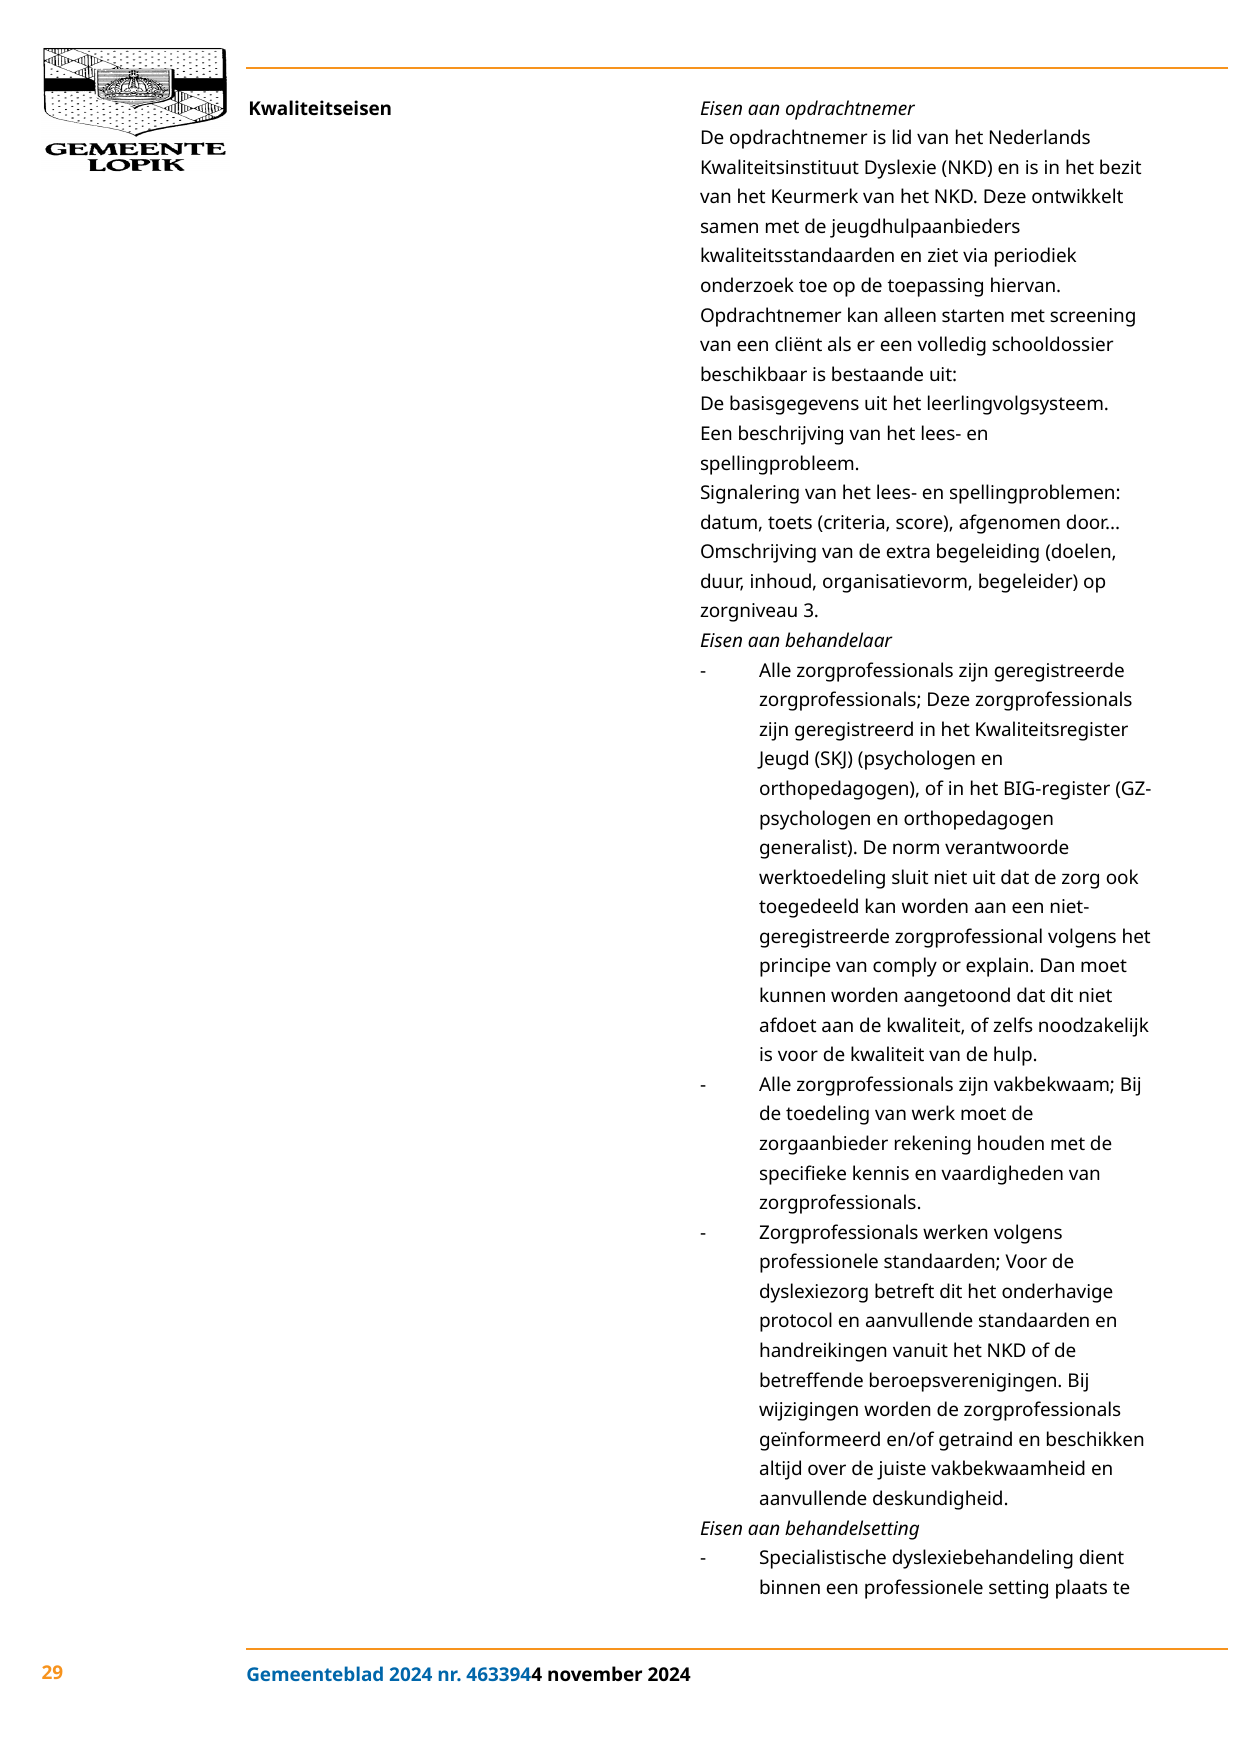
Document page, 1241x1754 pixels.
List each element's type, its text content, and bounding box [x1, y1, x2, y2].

table_cell Kwaliteitseisen [248, 95, 700, 1600]
picture [41, 47, 231, 172]
table_cell Eisen aan opdrachtnemer De opdrachtnemer is lid van het Nederlands Kwaliteitsinstituut Dyslexie (NKD) en is in het bezit van het Keurmerk van het NKD. Deze ontwikkelt samen met de jeugdhulpaanbieders kwaliteitsstandaarden en ziet via periodiek onderzoek toe op de toepassing hiervan. Opdrachtnemer kan alleen starten met screening van een cliënt als er een volledig schooldossier beschikbaar is bestaande uit: De basisgegevens uit het leerlingvolgsysteem. Een beschrijving van het lees- en spellingprobleem. Signalering van het lees- en spellingproblemen: datum, toets (criteria, score), afgenomen door... Omschrijving van de extra begeleiding (doelen, duur, inhoud, organisatievorm, begeleider) op zorgniveau 3. Eisen aan behandelaar Alle zorgprofessionals zijn geregistreerde zorgprofessionals; Deze zorgprofessionals zijn geregistreerd in het Kwaliteitsregister Jeugd (SKJ) (psychologen en orthopedagogen), of in het BIG-register (GZ-psychologen en orthopedagogen generalist). De norm verantwoorde werktoedeling sluit niet uit dat de zorg ook toegedeeld kan worden aan een niet-geregistreerde zorgprofessional volgens het principe van comply or explain. Dan moet kunnen worden aangetoond dat dit niet afdoet aan de kwaliteit, of zelfs noodzakelijk is voor de kwaliteit van de hulp. Alle zorgprofessionals zijn vakbekwaam; Bij de toedeling van werk moet de zorgaanbieder rekening houden met de specifieke kennis en vaardigheden van zorgprofessionals. Zorgprofessionals werken volgens professionele standaarden; Voor de dyslexiezorg betreft dit het onderhavige protocol en aanvullende standaarden en handreikingen vanuit het NKD of de betreffende beroepsverenigingen. Bij wijzigingen worden de zorgprofessionals geïnformeerd en/of getraind en beschikken altijd over de juiste vakbekwaamheid en aanvullende deskundigheid. Eisen aan behandelsetting Specialistische dyslexiebehandeling dient binnen een professionele setting plaats te [700, 95, 1152, 1600]
